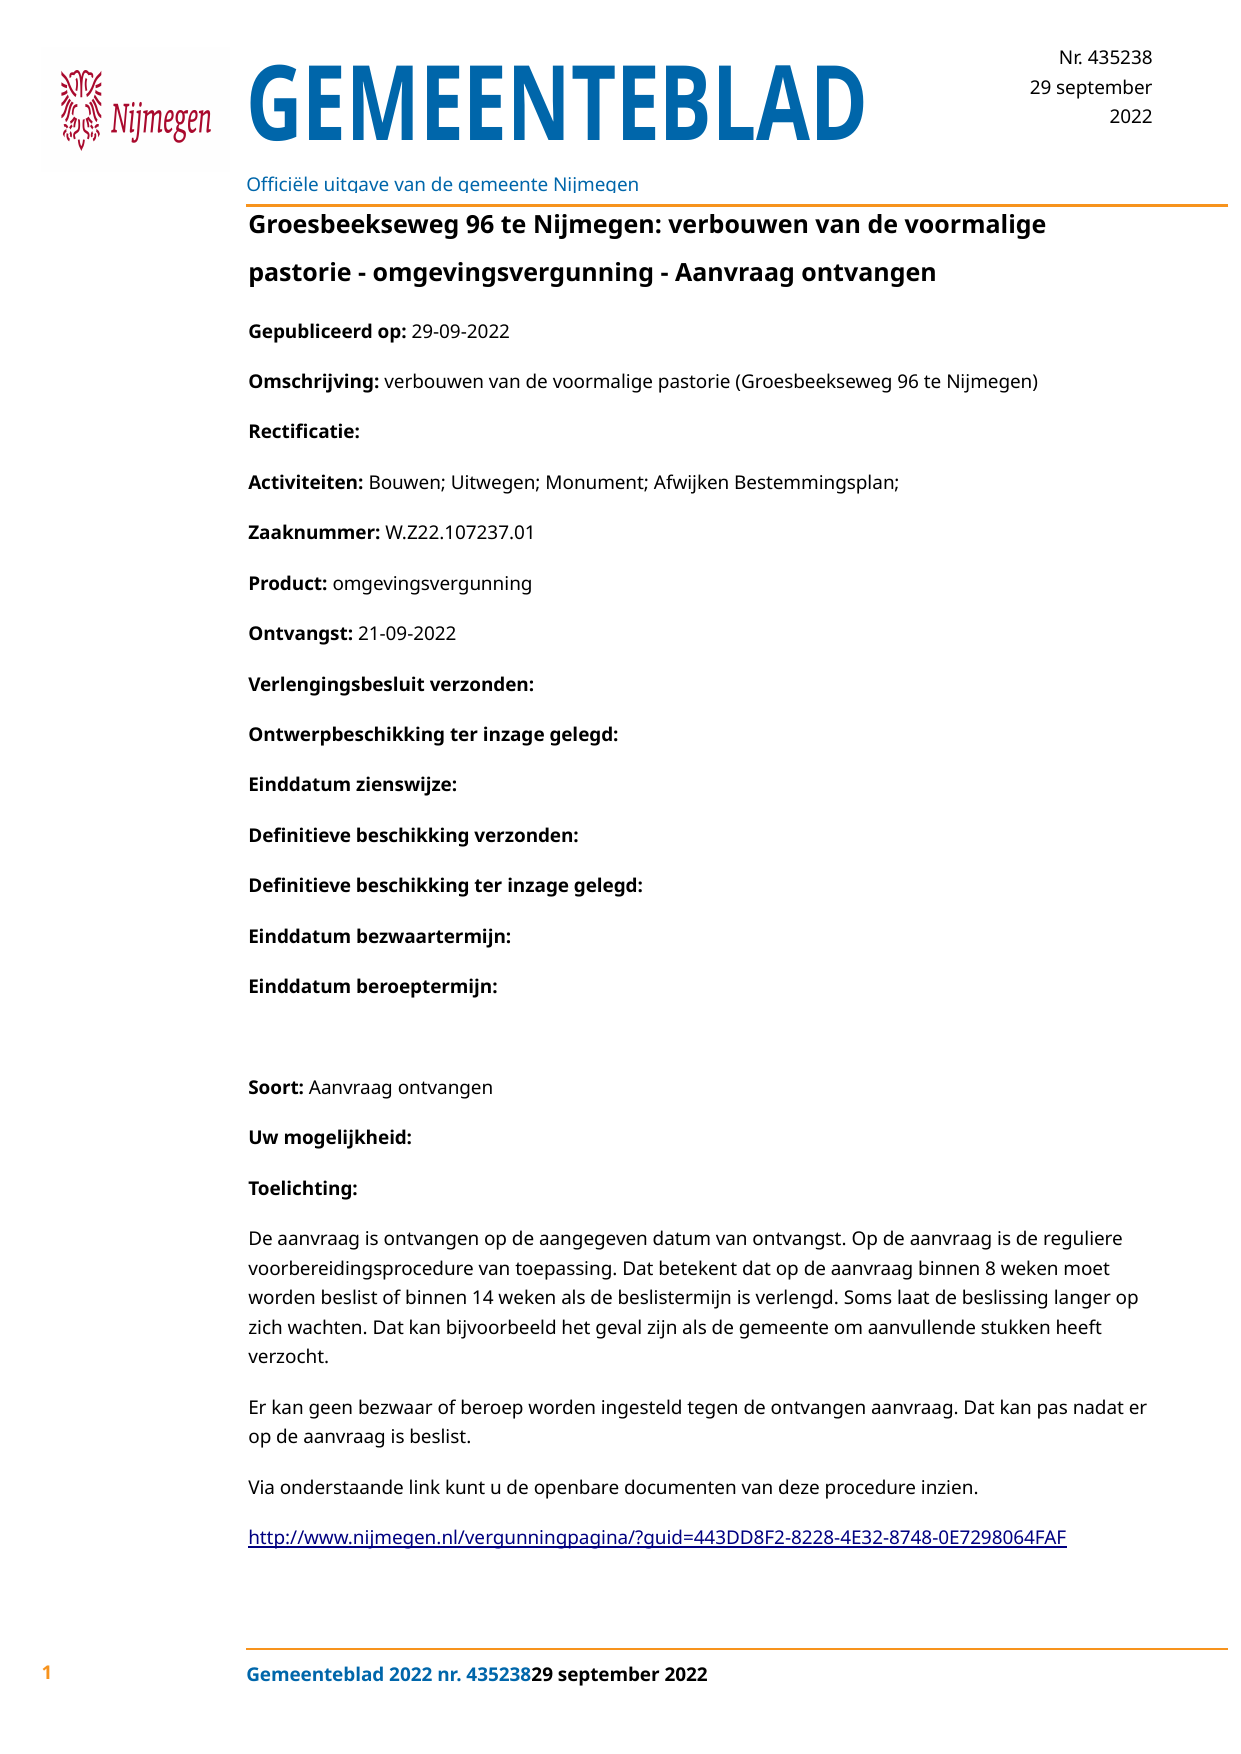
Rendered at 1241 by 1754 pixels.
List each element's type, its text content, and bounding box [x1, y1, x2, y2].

text Omschrijving: verbouwen van de voormalige pastorie (Groesbeekseweg 96 te Nijmegen) [248, 368, 1152, 394]
text Ontvangst: 21-09-2022 [248, 620, 1152, 646]
text Definitieve beschikking ter inzage gelegd: [248, 872, 1152, 898]
text Verlengingsbesluit verzonden: [248, 671, 1152, 697]
text Definitieve beschikking verzonden: [248, 822, 1152, 848]
text Gepubliceerd op: 29-09-2022 [248, 318, 1152, 344]
text Rectificatie: [248, 419, 1152, 444]
text Activiteiten: Bouwen; Uitwegen; Monument; Afwijken Bestemmingsplan; [248, 469, 1152, 495]
text Einddatum zienswijze: [248, 772, 1152, 797]
text Toelichting: [248, 1175, 1152, 1201]
text Groesbeekseweg 96 te Nijmegen: verbouwen van de voormalige pastorie - omgevingsvergunning - Aanvraag ontvangen [248, 207, 1152, 288]
text Einddatum beroeptermijn: [248, 973, 1152, 999]
picture [41, 47, 231, 172]
text Via onderstaande link kunt u de openbare documenten van deze procedure inzien. [248, 1474, 1152, 1500]
text Einddatum bezwaartermijn: [248, 923, 1152, 949]
text Zaaknummer: W.Z22.107237.01 [248, 519, 1152, 545]
text Ontwerpbeschikking ter inzage gelegd: [248, 721, 1152, 747]
text Soort: Aanvraag ontvangen [248, 1074, 1152, 1100]
text De aanvraag is ontvangen op de aangegeven datum van ontvangst. Op de aanvraag is de reguliere voorbereidingsprocedure van toepassing. Dat betekent dat op de aanvraag binnen 8 weken moet worden beslist of binnen 14 weken als de beslistermijn is verlengd. Soms laat de beslissing langer op zich wachten. Dat kan bijvoorbeeld het geval zijn als de gemeente om aanvullende stukken heeft verzocht. [248, 1225, 1152, 1369]
text Er kan geen bezwaar of beroep worden ingesteld tegen de ontvangen aanvraag. Dat kan pas nadat er op de aanvraag is beslist. [248, 1394, 1152, 1449]
text Product: omgevingsvergunning [248, 570, 1152, 596]
text Uw mogelijkheid: [248, 1124, 1152, 1150]
text http://www.nijmegen.nl/vergunningpagina/?guid=443DD8F2-8228-4E32-8748-0E7298064FAF [248, 1524, 1152, 1550]
